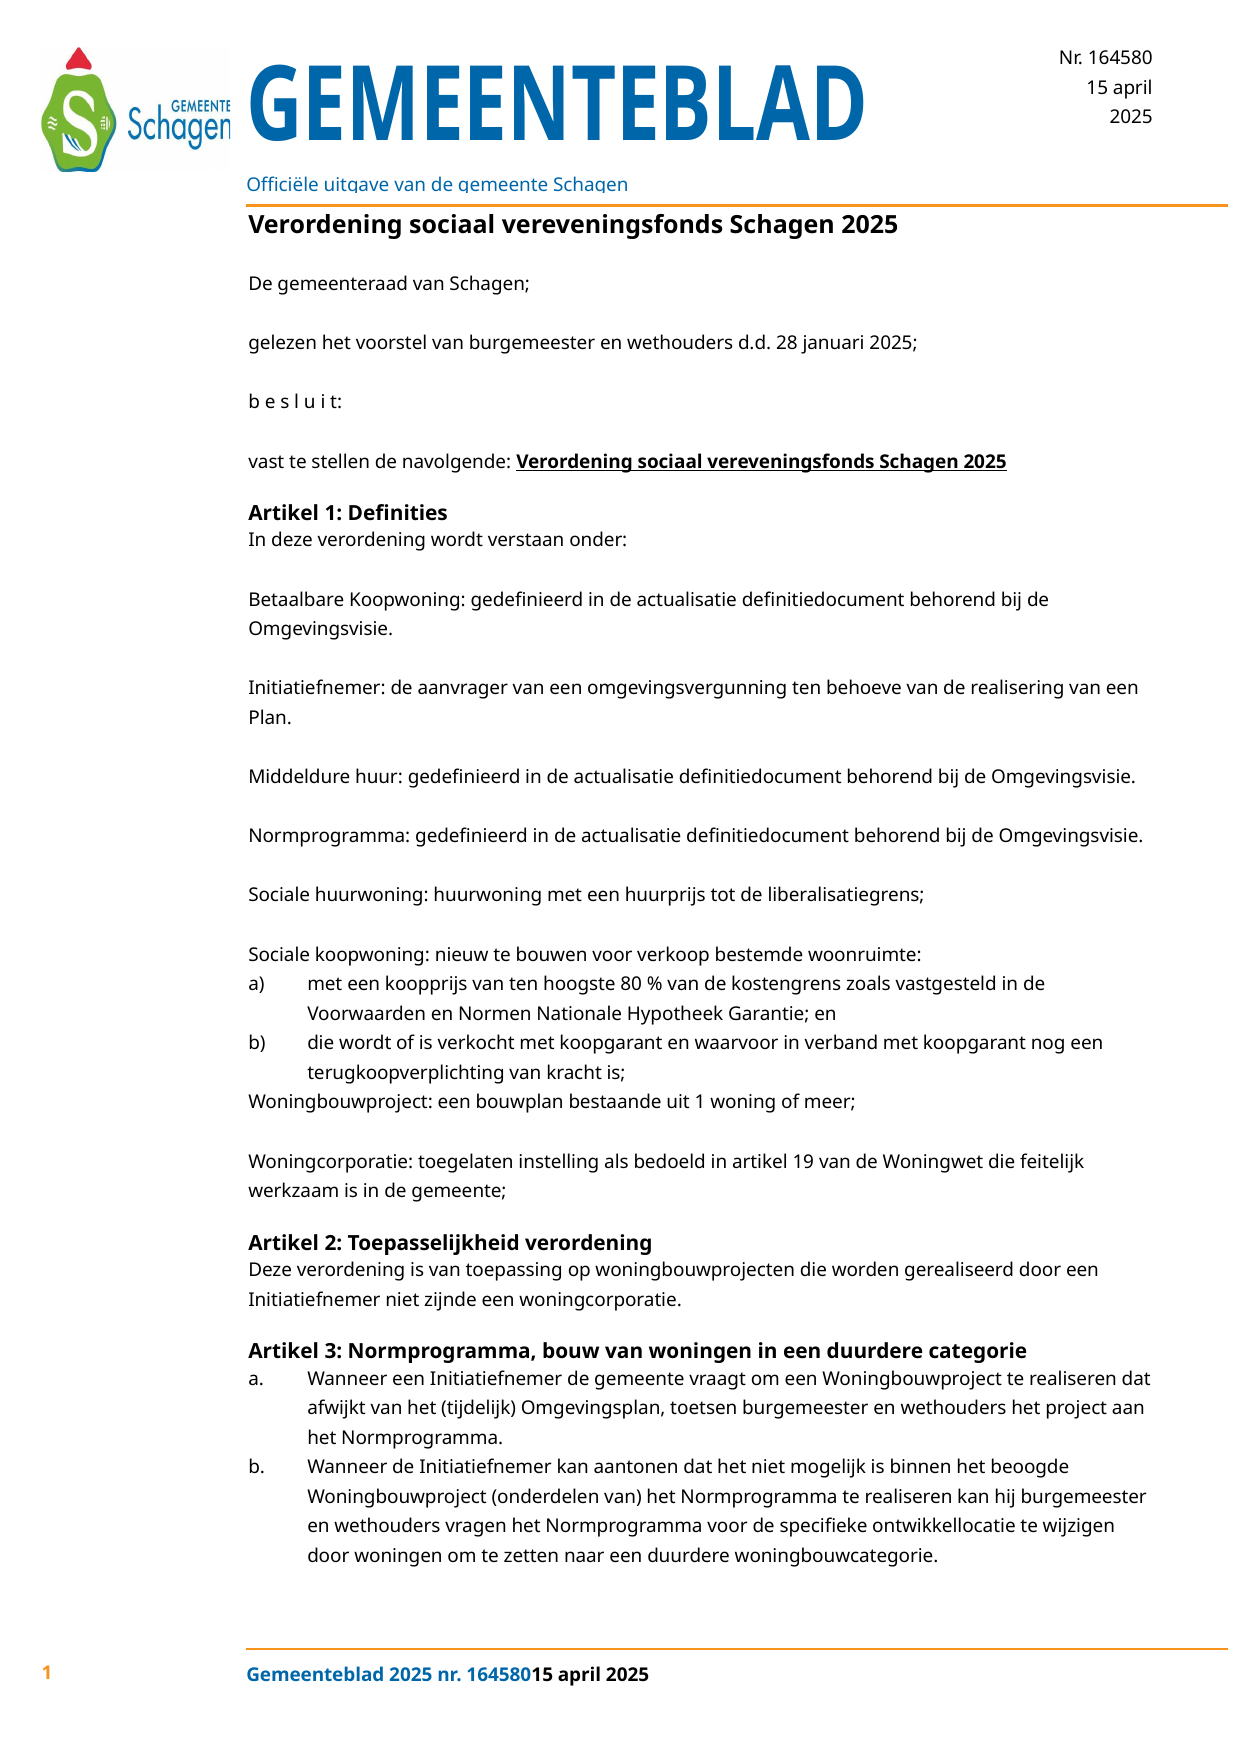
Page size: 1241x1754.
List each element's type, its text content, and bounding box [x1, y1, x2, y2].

text Woningbouwproject: een bouwplan bestaande uit 1 woning of meer; [248, 1089, 1152, 1114]
text Sociale koopwoning: nieuw te bouwen voor verkoop bestemde woonruimte: [248, 941, 1152, 967]
text Middeldure huur: gedefinieerd in de actualisatie definitiedocument behorend bij de Omgevingsvisie. [248, 763, 1152, 789]
text Betaalbare Koopwoning: gedefinieerd in de actualisatie definitiedocument behorend bij de Omgevingsvisie. [248, 586, 1152, 641]
list met een koopprijs van ten hoogste 80 % van de kostengrens zoals vastgesteld in de Voorwaarden en Normen Nationale Hypotheek Garantie; en [248, 970, 1152, 1026]
text Initiatiefnemer: de aanvrager van een omgevingsvergunning ten behoeve van de realisering van een Plan. [248, 674, 1152, 730]
text Normprogramma: gedefinieerd in de actualisatie definitiedocument behorend bij de Omgevingsvisie. [248, 822, 1152, 848]
text De gemeenteraad van Schagen; [248, 270, 1152, 296]
text b e s l u i t: [248, 389, 1152, 414]
list Wanneer de Initiatiefnemer kan aantonen dat het niet mogelijk is binnen het beoogde Woningbouwproject (onderdelen van) het Normprogramma te realiseren kan hij burgemeester en wethouders vragen het Normprogramma voor de specifieke ontwikkellocatie te wijzigen door woningen om te zetten naar een duurdere woningbouwcategorie. [248, 1453, 1152, 1568]
text Woningcorporatie: toegelaten instelling als bedoeld in artikel 19 van de Woningwet die feitelijk werkzaam is in de gemeente; [248, 1148, 1152, 1203]
text Artikel 3: Normprogramma, bouw van woningen in een duurdere categorie [248, 1336, 1152, 1365]
text Artikel 1: Definities [248, 498, 1152, 527]
list Wanneer een Initiatiefnemer de gemeente vraagt om een Woningbouwproject te realiseren dat afwijkt van het (tijdelijk) Omgevingsplan, toetsen burgemeester en wethouders het project aan het Normprogramma. [248, 1365, 1152, 1450]
list die wordt of is verkocht met koopgarant en waarvoor in verband met koopgarant nog een terugkoopverplichting van kracht is; [248, 1029, 1152, 1085]
text vast te stellen de navolgende: Verordening sociaal vereveningsfonds Schagen 2025 [248, 448, 1152, 473]
text gelezen het voorstel van burgemeester en wethouders d.d. 28 januari 2025; [248, 329, 1152, 355]
text Verordening sociaal vereveningsfonds Schagen 2025 [248, 207, 1152, 241]
text Artikel 2: Toepasselijkheid verordening [248, 1228, 1152, 1256]
text Deze verordening is van toepassing op woningbouwprojecten die worden gerealiseerd door een Initiatiefnemer niet zijnde een woningcorporatie. [248, 1256, 1152, 1312]
text Sociale huurwoning: huurwoning met een huurprijs tot de liberalisatiegrens; [248, 882, 1152, 907]
picture [41, 47, 231, 172]
text In deze verordening wordt verstaan onder: [248, 527, 1152, 552]
